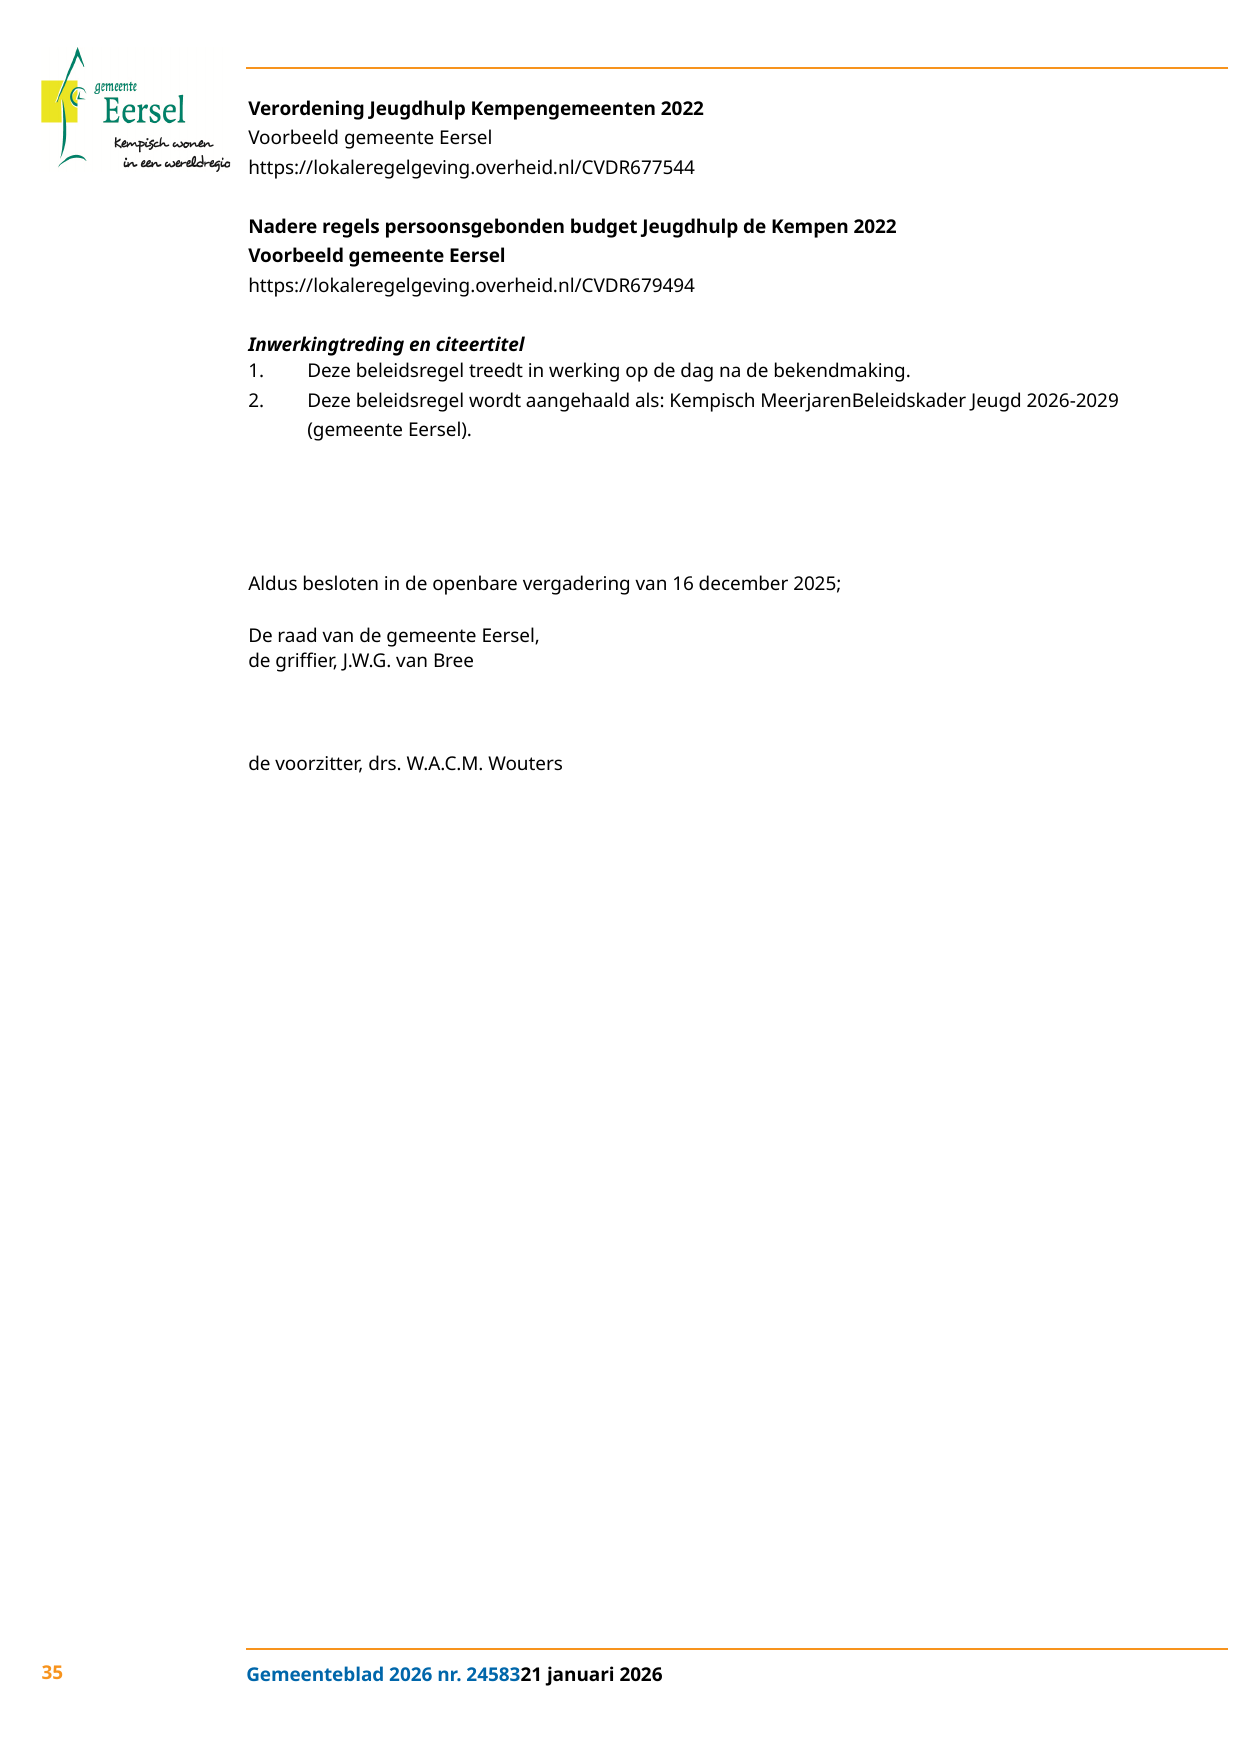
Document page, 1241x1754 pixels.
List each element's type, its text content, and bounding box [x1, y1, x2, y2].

text Inwerkingtreding en citeertitel [248, 331, 1152, 357]
text De raad van de gemeente Eersel, [248, 622, 1152, 648]
list Deze beleidsregel wordt aangehaald als: Kempisch MeerjarenBeleidskader Jeugd 2026-2029 (gemeente Eersel). [248, 387, 1152, 442]
text Voorbeeld gemeente Eersel [248, 124, 1152, 150]
text Voorbeeld gemeente Eersel [248, 243, 1152, 268]
text Verordening Jeugdhulp Kempengemeenten 2022 [248, 95, 1152, 121]
text Nadere regels persoonsgebonden budget Jeugdhulp de Kempen 2022 [248, 213, 1152, 239]
picture [41, 47, 231, 172]
list Deze beleidsregel treedt in werking op de dag na de bekendmaking. [248, 357, 1152, 383]
text de griffier, J.W.G. van Bree [248, 648, 1152, 673]
text Aldus besloten in de openbare vergadering van 16 december 2025; [248, 570, 1152, 596]
text de voorzitter, drs. W.A.C.M. Wouters [248, 751, 1152, 776]
text https://lokaleregelgeving.overheid.nl/CVDR679494 [248, 272, 1152, 298]
text https://lokaleregelgeving.overheid.nl/CVDR677544 [248, 154, 1152, 180]
